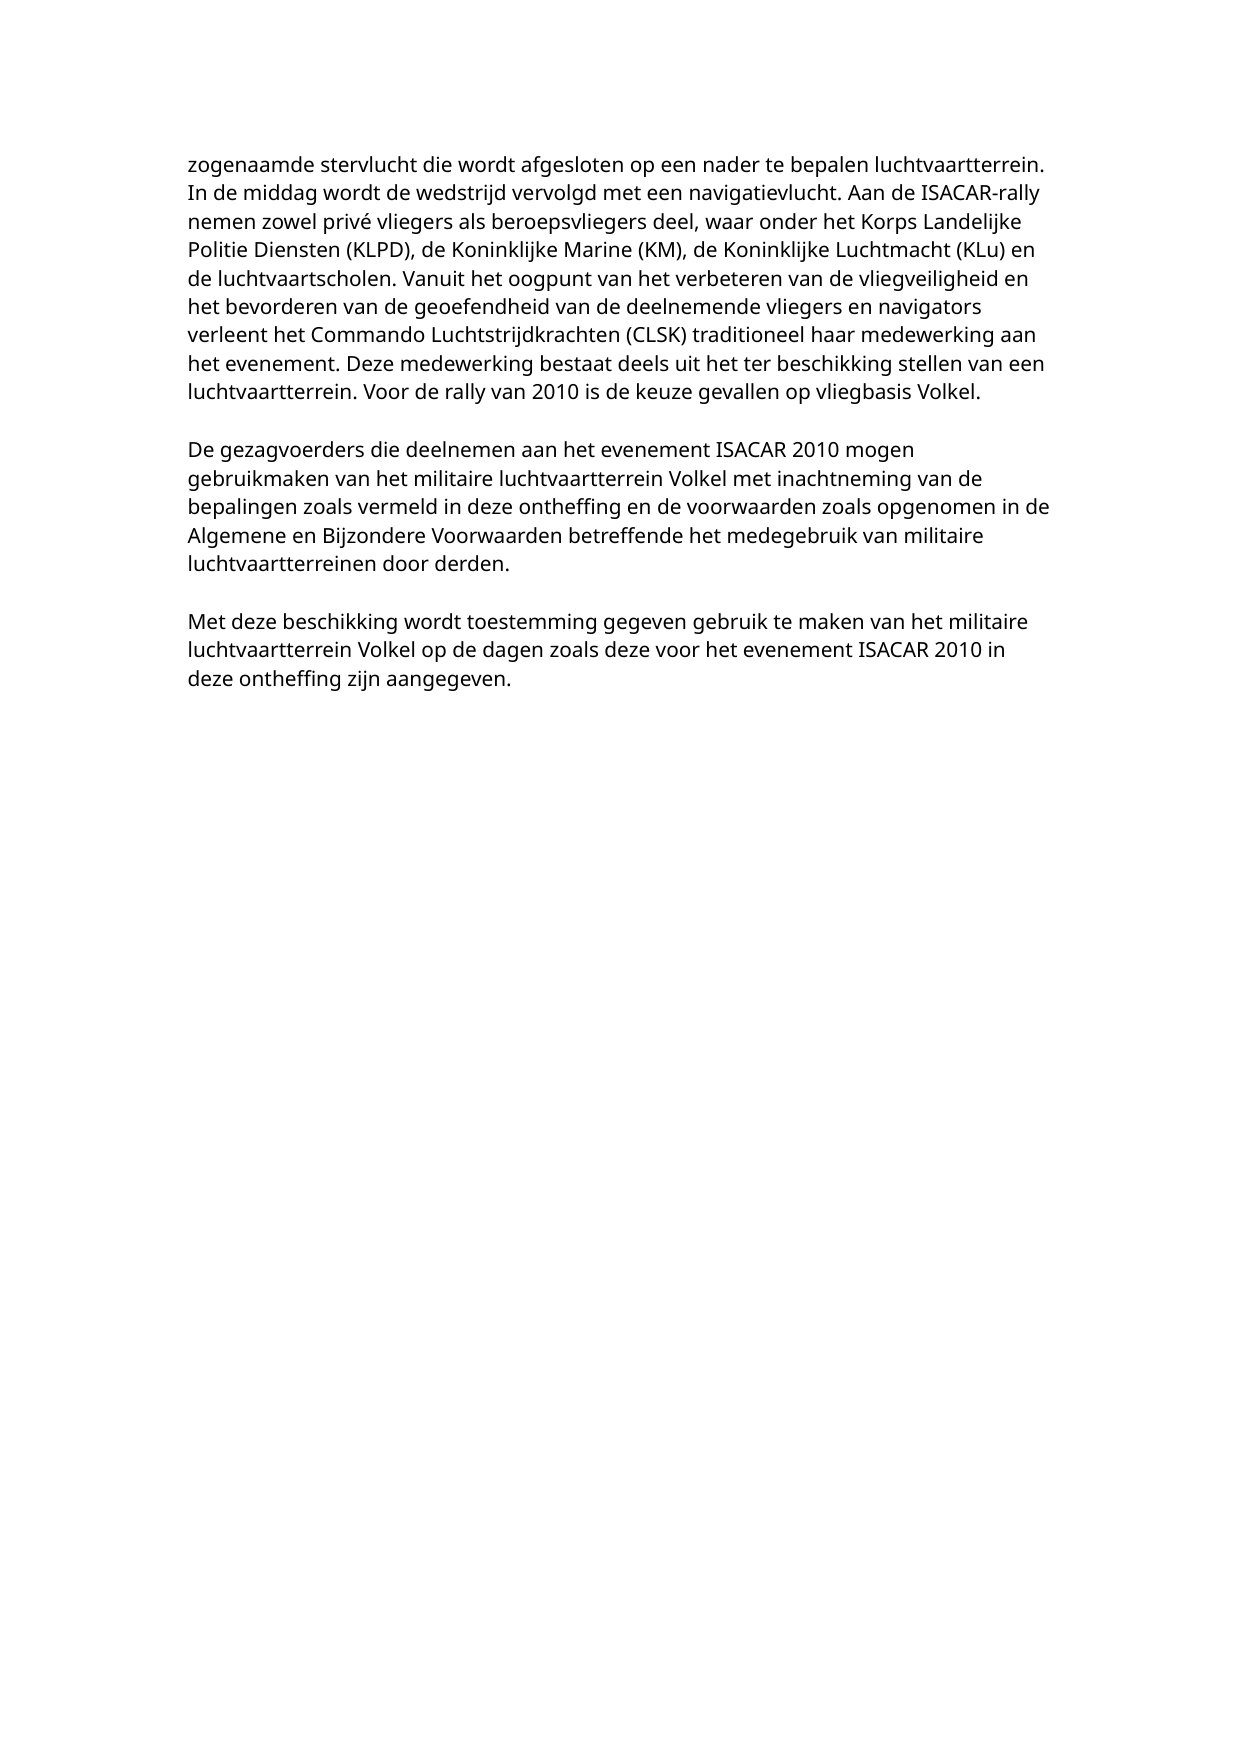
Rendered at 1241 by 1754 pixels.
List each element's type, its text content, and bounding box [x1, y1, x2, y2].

text Met deze beschikking wordt toestemming gegeven gebruik te maken van het militaire luchtvaartterrein Volkel op de dagen zoals deze voor het evenement ISACAR 2010 in deze ontheffing zijn aangegeven. [187, 607, 1053, 692]
text De gezagvoerders die deelnemen aan het evenement ISACAR 2010 mogen gebruikmaken van het militaire luchtvaartterrein Volkel met inachtneming van de bepalingen zoals vermeld in deze ontheffing en de voorwaarden zoals opgenomen in de Algemene en Bijzondere Voorwaarden betreffende het medegebruik van militaire luchtvaartterreinen door derden. [187, 435, 1053, 578]
text zogenaamde stervlucht die wordt afgesloten op een nader te bepalen luchtvaartterrein. In de middag wordt de wedstrijd vervolgd met een navigatievlucht. Aan de ISACAR-rally nemen zowel privé vliegers als beroepsvliegers deel, waar onder het Korps Landelijke Politie Diensten (KLPD), de Koninklijke Marine (KM), de Koninklijke Luchtmacht (KLu) en de luchtvaartscholen. Vanuit het oogpunt van het verbeteren van de vliegveiligheid en het bevorderen van de geoefendheid van de deelnemende vliegers en navigators verleent het Commando Luchtstrijdkrachten (CLSK) traditioneel haar medewerking aan het evenement. Deze medewerking bestaat deels uit het ter beschikking stellen van een luchtvaartterrein. Voor de rally van 2010 is de keuze gevallen op vliegbasis Volkel. [187, 150, 1053, 406]
